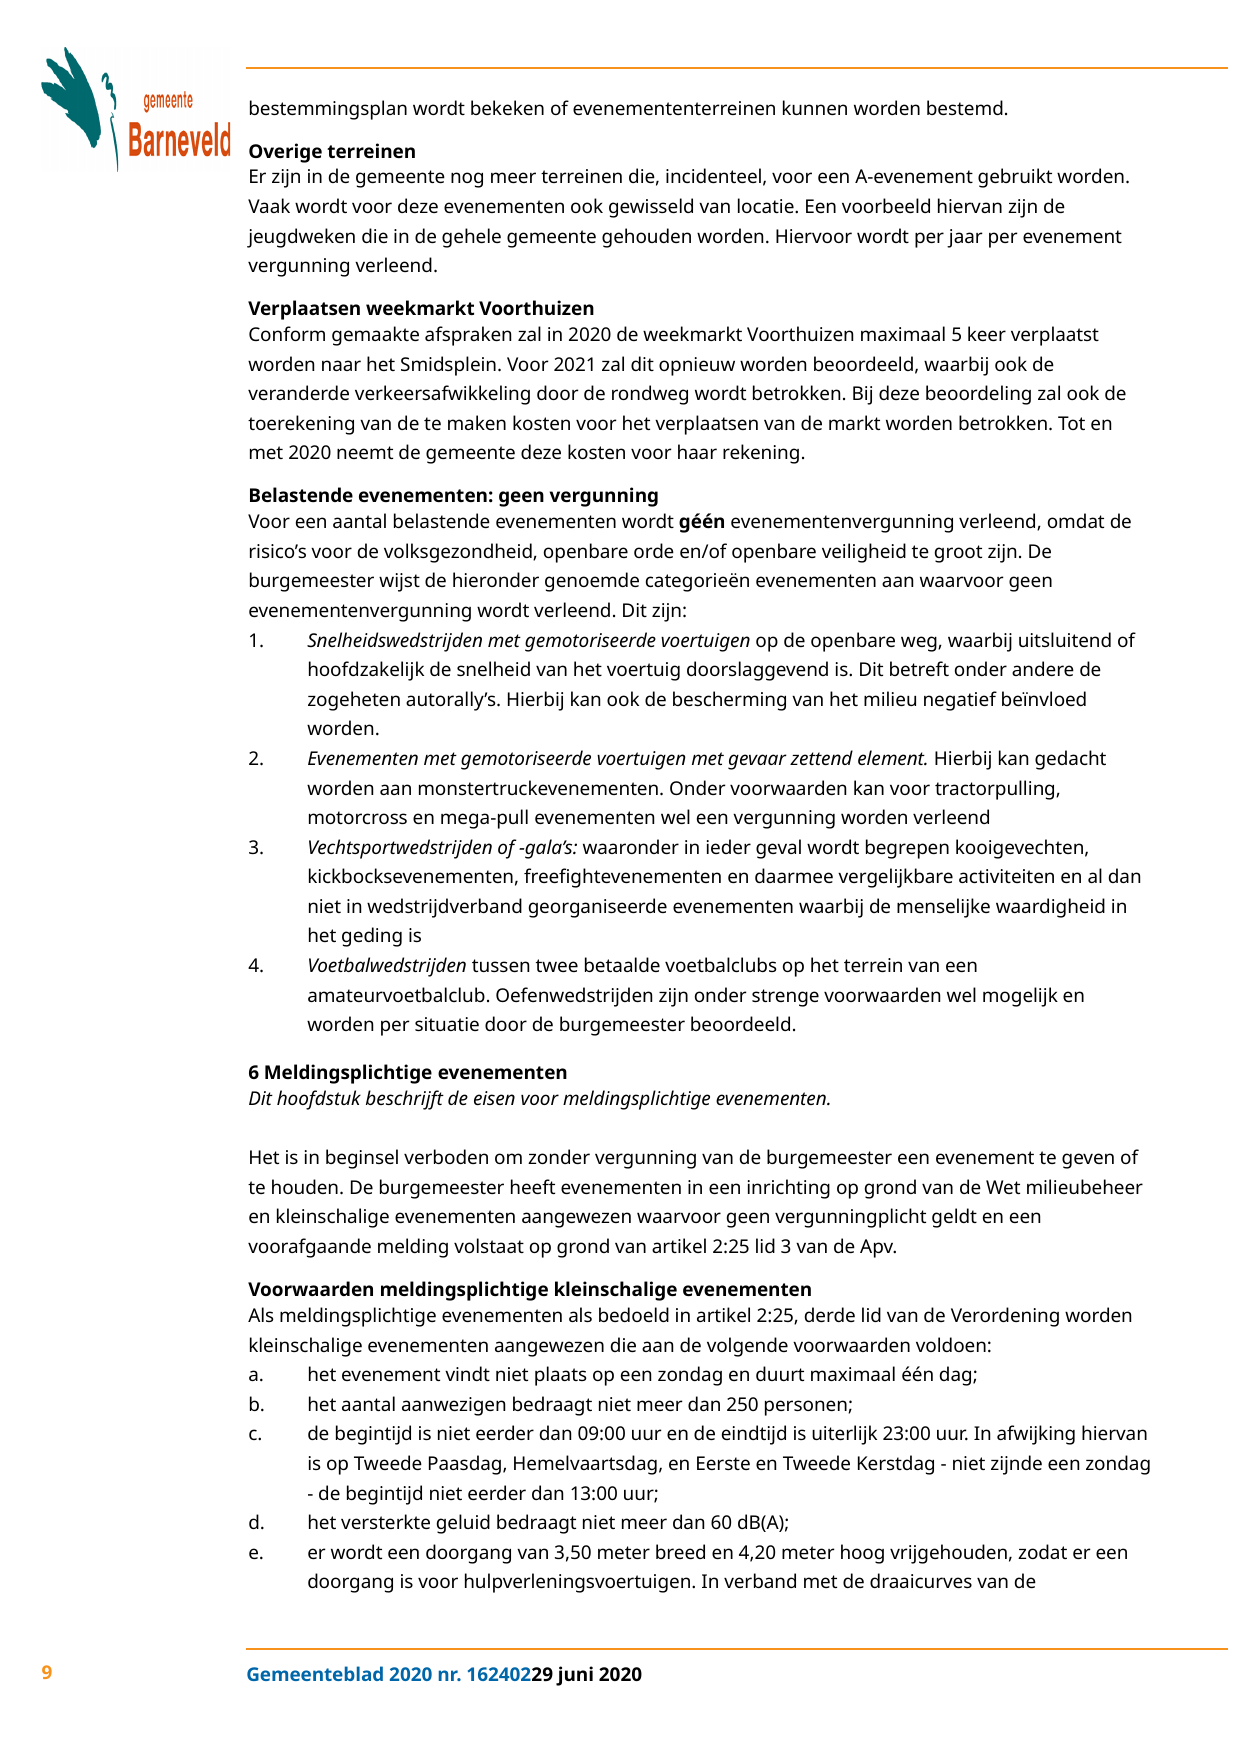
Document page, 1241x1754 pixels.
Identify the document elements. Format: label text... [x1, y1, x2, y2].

list Snelheidswedstrijden met gemotoriseerde voertuigen op de openbare weg, waarbij uitsluitend of hoofdzakelijk de snelheid van het voertuig doorslaggevend is. Dit betreft onder andere de zogeheten autorally’s. Hierbij kan ook de bescherming van het milieu negatief beïnvloed worden. [248, 627, 1152, 741]
list het evenement vindt niet plaats op een zondag en duurt maximaal één dag; [248, 1361, 1152, 1387]
list Evenementen met gemotoriseerde voertuigen met gevaar zettend element. Hierbij kan gedacht worden aan monstertruckevenementen. Onder voorwaarden kan voor tractorpulling, motorcross en mega-pull evenementen wel een vergunning worden verleend [248, 745, 1152, 830]
text Voor een aantal belastende evenementen wordt géén evenementenvergunning verleend, omdat de risico’s voor de volksgezondheid, openbare orde en/of openbare veiligheid te groot zijn. De burgemeester wijst de hieronder genoemde categorieën evenementen aan waarvoor geen evenementenvergunning wordt verleend. Dit zijn: [248, 508, 1152, 623]
list Vechtsportwedstrijden of -gala’s: waaronder in ieder geval wordt begrepen kooigevechten, kickbocksevenementen, freefightevenementen en daarmee vergelijkbare activiteiten en al dan niet in wedstrijdverband georganiseerde evenementen waarbij de menselijke waardigheid in het geding is [248, 834, 1152, 948]
text Het is in beginsel verboden om zonder vergunning van de burgemeester een evenement te geven of te houden. De burgemeester heeft evenementen in een inrichting op grond van de Wet milieubeheer en kleinschalige evenementen aangewezen waarvoor geen vergunningplicht geldt en een voorafgaande melding volstaat op grond van artikel 2:25 lid 3 van de Apv. [248, 1144, 1152, 1259]
list het versterkte geluid bedraagt niet meer dan 60 dB(A); [248, 1509, 1152, 1535]
text 6 Meldingsplichtige evenementen [248, 1057, 1152, 1085]
list Voetbalwedstrijden tussen twee betaalde voetbalclubs op het terrein van een amateurvoetbalclub. Oefenwedstrijden zijn onder strenge voorwaarden wel mogelijk en worden per situatie door de burgemeester beoordeeld. [248, 952, 1152, 1037]
text Voorwaarden meldingsplichtige kleinschalige evenementen [248, 1276, 1152, 1302]
text Als meldingsplichtige evenementen als bedoeld in artikel 2:25, derde lid van de Verordening worden kleinschalige evenementen aangewezen die aan de volgende voorwaarden voldoen: [248, 1302, 1152, 1357]
text bestemmingsplan wordt bekeken of evenemententerreinen kunnen worden bestemd. [248, 95, 1152, 121]
text Er zijn in de gemeente nog meer terreinen die, incidenteel, voor een A-evenement gebruikt worden. Vaak wordt voor deze evenementen ook gewisseld van locatie. Een voorbeeld hiervan zijn de jeugdweken die in de gehele gemeente gehouden worden. Hiervoor wordt per jaar per evenement vergunning verleend. [248, 164, 1152, 278]
picture [41, 47, 231, 172]
list de begintijd is niet eerder dan 09:00 uur en de eindtijd is uiterlijk 23:00 uur. In afwijking hiervan is op Tweede Paasdag, Hemelvaartsdag, en Eerste en Tweede Kerstdag - niet zijnde een zondag - de begintijd niet eerder dan 13:00 uur; [248, 1421, 1152, 1505]
text Dit hoofdstuk beschrijft de eisen voor meldingsplichtige evenementen. [248, 1085, 1152, 1111]
text Belastende evenementen: geen vergunning [248, 483, 1152, 508]
text Overige terreinen [248, 138, 1152, 164]
list er wordt een doorgang van 3,50 meter breed en 4,20 meter hoog vrijgehouden, zodat er een doorgang is voor hulpverleningsvoertuigen. In verband met de draaicurves van de [248, 1539, 1152, 1594]
text Verplaatsen weekmarkt Voorthuizen [248, 296, 1152, 321]
list het aantal aanwezigen bedraagt niet meer dan 250 personen; [248, 1391, 1152, 1417]
text Conform gemaakte afspraken zal in 2020 de weekmarkt Voorthuizen maximaal 5 keer verplaatst worden naar het Smidsplein. Voor 2021 zal dit opnieuw worden beoordeeld, waarbij ook de veranderde verkeersafwikkeling door de rondweg wordt betrokken. Bij deze beoordeling zal ook de toerekening van de te maken kosten voor het verplaatsen van de markt worden betrokken. Tot en met 2020 neemt de gemeente deze kosten voor haar rekening. [248, 321, 1152, 465]
